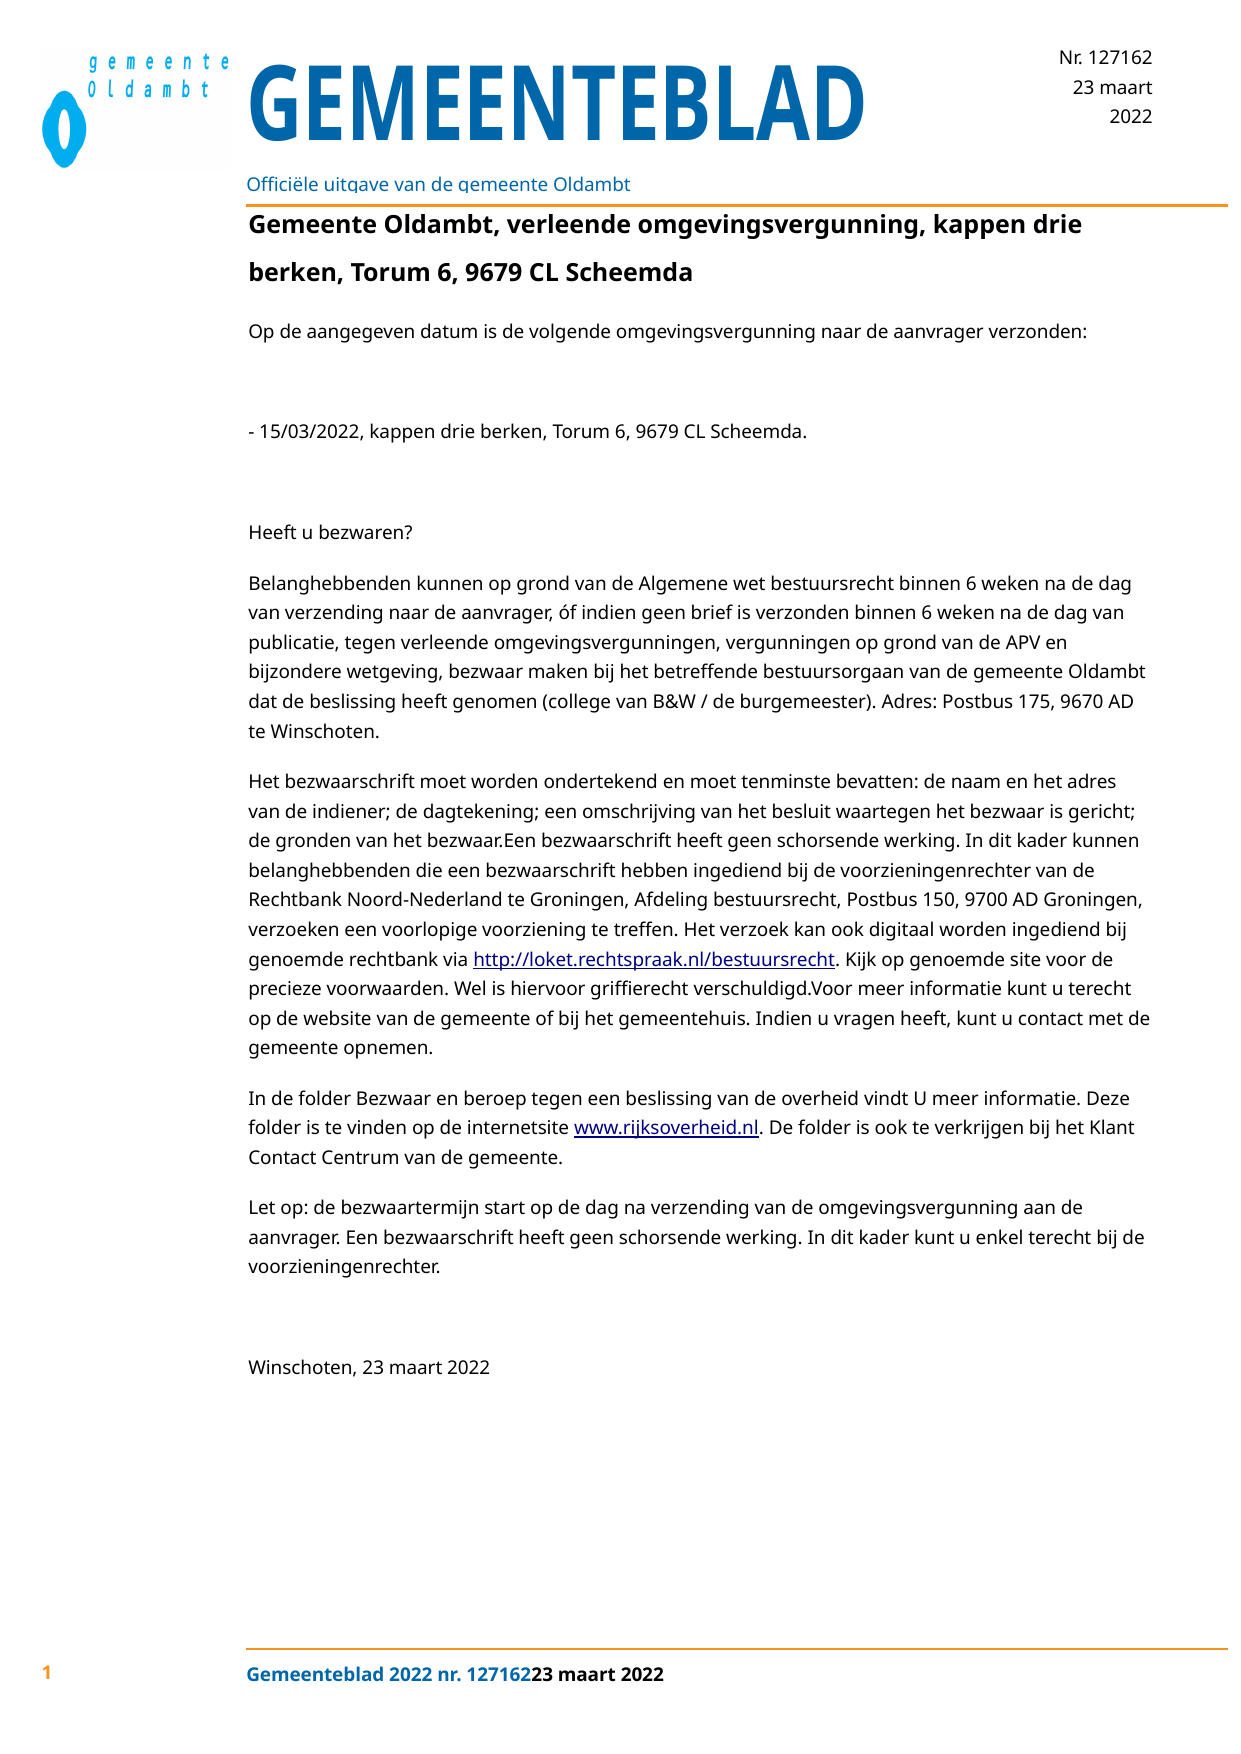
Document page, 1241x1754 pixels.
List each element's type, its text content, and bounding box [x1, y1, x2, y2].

text Belanghebbenden kunnen op grond van de Algemene wet bestuursrecht binnen 6 weken na de dag van verzending naar de aanvrager, óf indien geen brief is verzonden binnen 6 weken na de dag van publicatie, tegen verleende omgevingsvergunningen, vergunningen op grond van de APV en bijzondere wetgeving, bezwaar maken bij het betreffende bestuursorgaan van de gemeente Oldambt dat de beslissing heeft genomen (college van B&W / de burgemeester). Adres: Postbus 175, 9670 AD te Winschoten. [248, 570, 1152, 744]
text Heeft u bezwaren? [248, 519, 1152, 545]
text - 15/03/2022, kappen drie berken, Torum 6, 9679 CL Scheemda. [248, 419, 1152, 444]
text In de folder Bezwaar en beroep tegen een beslissing van de overheid vindt U meer informatie. Deze folder is te vinden op de internetsite www.rijksoverheid.nl. De folder is ook te verkrijgen bij het Klant Contact Centrum van de gemeente. [248, 1085, 1152, 1170]
text Het bezwaarschrift moet worden ondertekend en moet tenminste bevatten: de naam en het adres van de indiener; de dagtekening; een omschrijving van het besluit waartegen het bezwaar is gericht; de gronden van het bezwaar.Een bezwaarschrift heeft geen schorsende werking. In dit kader kunnen belanghebbenden die een bezwaarschrift hebben ingediend bij de voorzieningenrechter van de Rechtbank Noord-Nederland te Groningen, Afdeling bestuursrecht, Postbus 150, 9700 AD Groningen, verzoeken een voorlopige voorziening te treffen. Het verzoek kan ook digitaal worden ingediend bij genoemde rechtbank via http://loket.rechtspraak.nl/bestuursrecht. Kijk op genoemde site voor de precieze voorwaarden. Wel is hiervoor griffierecht verschuldigd.Voor meer informatie kunt u terecht op de website van de gemeente of bij het gemeentehuis. Indien u vragen heeft, kunt u contact met de gemeente opnemen. [248, 768, 1152, 1060]
picture [41, 47, 231, 172]
text Winschoten, 23 maart 2022 [248, 1354, 1152, 1380]
text Gemeente Oldambt, verleende omgevingsvergunning, kappen drie berken, Torum 6, 9679 CL Scheemda [248, 207, 1152, 288]
text Op de aangegeven datum is de volgende omgevingsvergunning naar de aanvrager verzonden: [248, 318, 1152, 344]
text Let op: de bezwaartermijn start op de dag na verzending van de omgevingsvergunning aan de aanvrager. Een bezwaarschrift heeft geen schorsende werking. In dit kader kunt u enkel terecht bij de voorzieningenrechter. [248, 1194, 1152, 1279]
